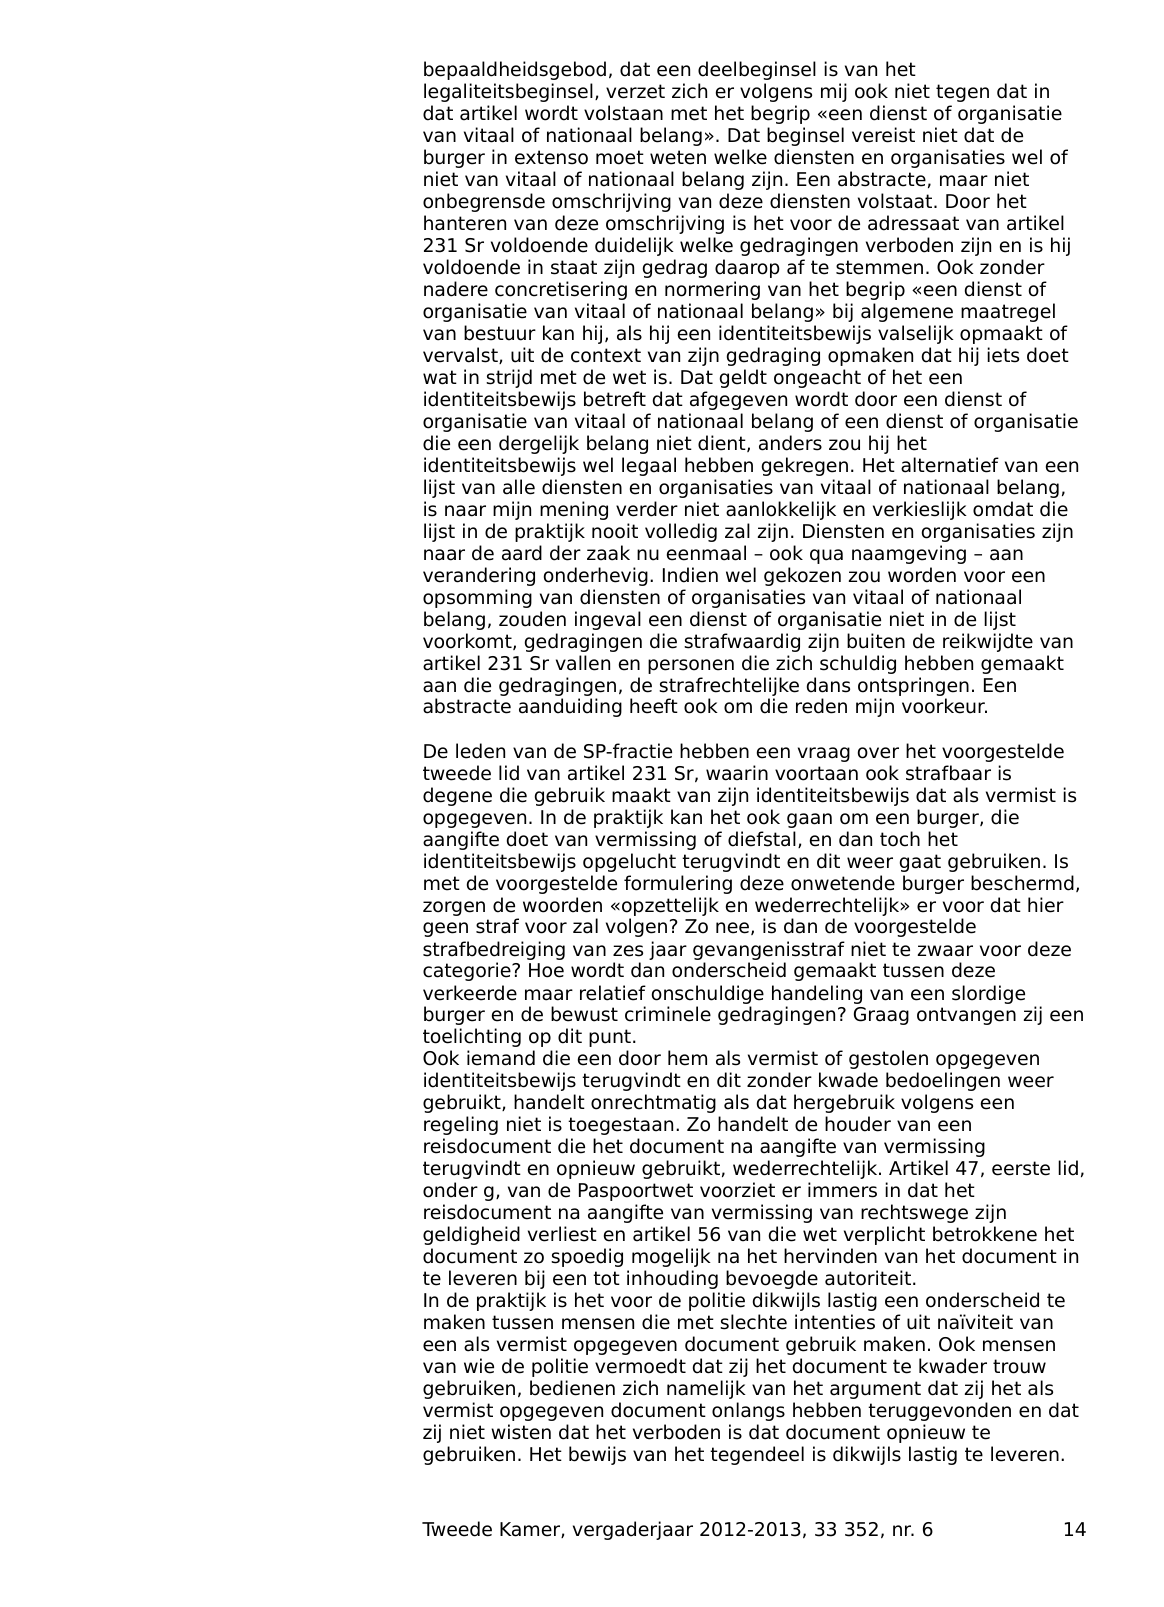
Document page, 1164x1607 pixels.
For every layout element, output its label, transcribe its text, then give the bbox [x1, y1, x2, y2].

text De leden van de SP-fractie hebben een vraag over het voorgestelde tweede lid van artikel 231 Sr, waarin voortaan ook strafbaar is degene die gebruik maakt van zijn identiteitsbewijs dat als vermist is opgegeven. In de praktijk kan het ook gaan om een burger, die aangifte doet van vermissing of diefstal, en dan toch het identiteitsbewijs opgelucht terugvindt en dit weer gaat gebruiken. Is met de voorgestelde formulering deze onwetende burger beschermd, zorgen de woorden «opzettelijk en wederrechtelijk» er voor dat hier geen straf voor zal volgen? Zo nee, is dan de voorgestelde strafbedreiging van zes jaar gevangenisstraf niet te zwaar voor deze categorie? Hoe wordt dan onderscheid gemaakt tussen deze verkeerde maar relatief onschuldige handeling van een slordige burger en de bewust criminele gedragingen? Graag ontvangen zij een toelichting op dit punt. [422, 741, 1087, 1048]
text bepaaldheidsgebod, dat een deelbeginsel is van het legaliteitsbeginsel, verzet zich er volgens mij ook niet tegen dat in dat artikel wordt volstaan met het begrip «een dienst of organisatie van vitaal of nationaal belang». Dat beginsel vereist niet dat de burger in extenso moet weten welke diensten en organisaties wel of niet van vitaal of nationaal belang zijn. Een abstracte, maar niet onbegrensde omschrijving van deze diensten volstaat. Door het hanteren van deze omschrijving is het voor de adressaat van artikel 231 Sr voldoende duidelijk welke gedragingen verboden zijn en is hij voldoende in staat zijn gedrag daarop af te stemmen. Ook zonder nadere concretisering en normering van het begrip «een dienst of organisatie van vitaal of nationaal belang» bij algemene maatregel van bestuur kan hij, als hij een identiteitsbewijs valselijk opmaakt of vervalst, uit de context van zijn gedraging opmaken dat hij iets doet wat in strijd met de wet is. Dat geldt ongeacht of het een identiteitsbewijs betreft dat afgegeven wordt door een dienst of organisatie van vitaal of nationaal belang of een dienst of organisatie die een dergelijk belang niet dient, anders zou hij het identiteitsbewijs wel legaal hebben gekregen. Het alternatief van een lijst van alle diensten en organisaties van vitaal of nationaal belang, is naar mijn mening verder niet aanlokkelijk en verkieslijk omdat die lijst in de praktijk nooit volledig zal zijn. Diensten en organisaties zijn naar de aard der zaak nu eenmaal – ook qua naamgeving – aan verandering onderhevig. Indien wel gekozen zou worden voor een opsomming van diensten of organisaties van vitaal of nationaal belang, zouden ingeval een dienst of organisatie niet in de lijst voorkomt, gedragingen die strafwaardig zijn buiten de reikwijdte van artikel 231 Sr vallen en personen die zich schuldig hebben gemaakt aan die gedragingen, de strafrechtelijke dans ontspringen. Een abstracte aanduiding heeft ook om die reden mijn voorkeur. [422, 59, 1087, 718]
text Ook iemand die een door hem als vermist of gestolen opgegeven identiteitsbewijs terugvindt en dit zonder kwade bedoelingen weer gebruikt, handelt onrechtmatig als dat hergebruik volgens een regeling niet is toegestaan. Zo handelt de houder van een reisdocument die het document na aangifte van vermissing terugvindt en opnieuw gebruikt, wederrechtelijk. Artikel 47, eerste lid, onder g, van de Paspoortwet voorziet er immers in dat het reisdocument na aangifte van vermissing van rechtswege zijn geldigheid verliest en artikel 56 van die wet verplicht betrokkene het document zo spoedig mogelijk na het hervinden van het document in te leveren bij een tot inhouding bevoegde autoriteit. [422, 1048, 1087, 1290]
text In de praktijk is het voor de politie dikwijls lastig een onderscheid te maken tussen mensen die met slechte intenties of uit naïviteit van een als vermist opgegeven document gebruik maken. Ook mensen van wie de politie vermoedt dat zij het document te kwader trouw gebruiken, bedienen zich namelijk van het argument dat zij het als vermist opgegeven document onlangs hebben teruggevonden en dat zij niet wisten dat het verboden is dat document opnieuw te gebruiken. Het bewijs van het tegendeel is dikwijls lastig te leveren. [422, 1290, 1087, 1466]
